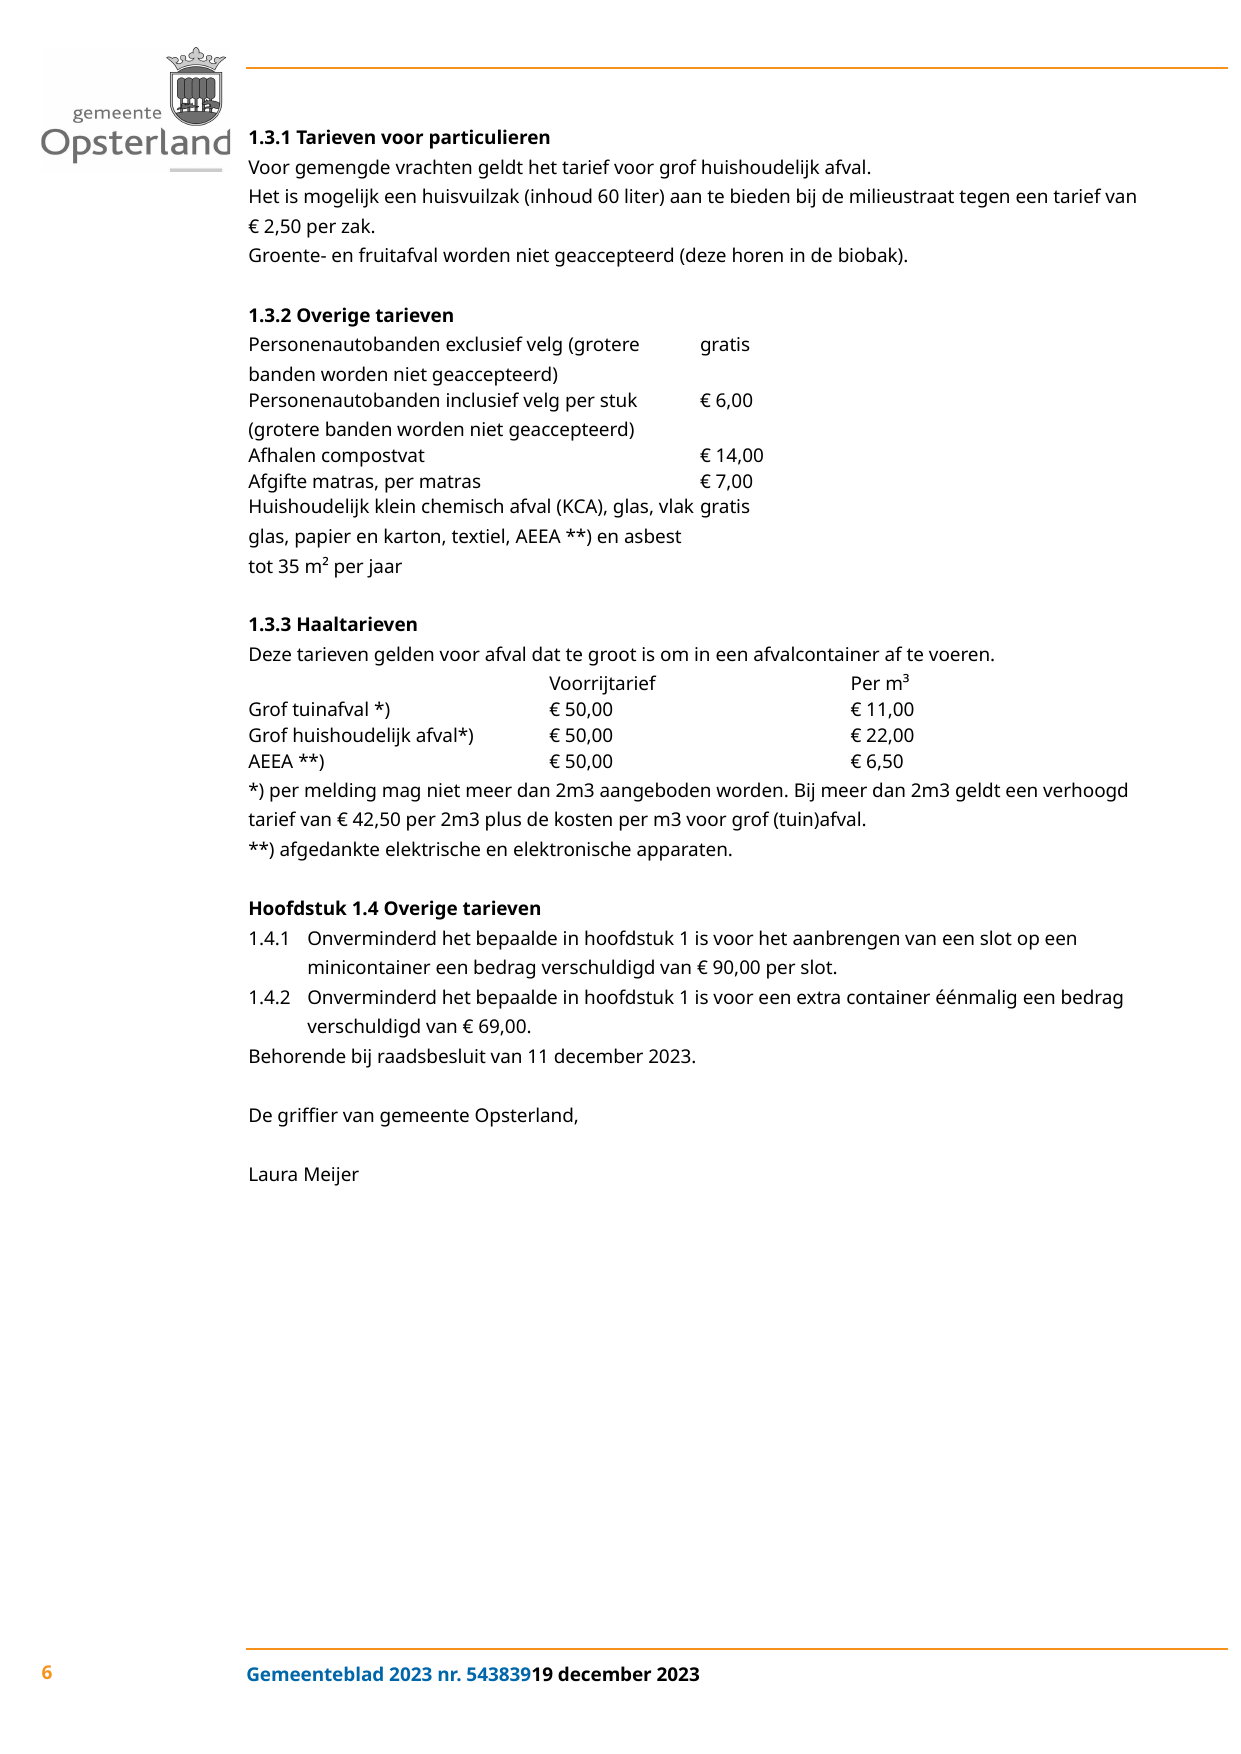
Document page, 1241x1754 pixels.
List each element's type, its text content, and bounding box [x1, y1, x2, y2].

table_cell Grof huishoudelijk afval*) [248, 722, 549, 748]
table_cell € 6,00 [700, 387, 1152, 442]
table_cell € 11,00 [850, 696, 1152, 722]
table_cell € 50,00 [549, 696, 850, 722]
table_cell Afhalen compostvat [248, 442, 700, 468]
text Groente- en fruitafval worden niet geaccepteerd (deze horen in de biobak). [248, 243, 1152, 268]
table_cell € 14,00 [700, 442, 1152, 468]
table_cell Huishoudelijk klein chemisch afval (KCA), glas, vlak glas, papier en karton, textiel, AEEA **) en asbest tot 35 m² per jaar [248, 494, 700, 578]
table_cell AEEA **) [248, 748, 549, 773]
list Onverminderd het bepaalde in hoofdstuk 1 is voor een extra container éénmalig een bedrag verschuldigd van € 69,00. [248, 984, 1152, 1039]
text Behorende bij raadsbesluit van 11 december 2023. [248, 1043, 1152, 1069]
text Hoofdstuk 1.4 Overige tarieven [248, 895, 1152, 921]
text Deze tarieven gelden voor afval dat te groot is om in een afvalcontainer af te voeren. [248, 641, 1152, 667]
table_cell € 50,00 [549, 748, 850, 773]
table_header Per m³ [850, 671, 1152, 696]
text De griffier van gemeente Opsterland, [248, 1102, 1152, 1128]
table_header [248, 671, 549, 696]
table_cell € 6,50 [850, 748, 1152, 773]
text 1.3.3 Haaltarieven [248, 611, 1152, 637]
text Het is mogelijk een huisvuilzak (inhoud 60 liter) aan te bieden bij de milieustraat tegen een tarief van € 2,50 per zak. [248, 183, 1152, 239]
text 1.3.2 Overige tarieven [248, 302, 1152, 328]
text 1.3.1 Tarieven voor particulieren [248, 124, 1152, 150]
picture [41, 47, 231, 172]
list Onverminderd het bepaalde in hoofdstuk 1 is voor het aanbrengen van een slot op een minicontainer een bedrag verschuldigd van € 90,00 per slot. [248, 925, 1152, 980]
table_header Personenautobanden exclusief velg (grotere banden worden niet geaccepteerd) [248, 332, 700, 387]
table_cell Afgifte matras, per matras [248, 468, 700, 494]
table_header gratis [700, 332, 1152, 387]
table_cell gratis [700, 494, 1152, 578]
text *) per melding mag niet meer dan 2m3 aangeboden worden. Bij meer dan 2m3 geldt een verhoogd tarief van € 42,50 per 2m3 plus de kosten per m3 voor grof (tuin)afval. [248, 777, 1152, 832]
table_cell € 7,00 [700, 468, 1152, 494]
table_header Voorrijtarief [549, 671, 850, 696]
text Voor gemengde vrachten geldt het tarief voor grof huishoudelijk afval. [248, 154, 1152, 180]
text **) afgedankte elektrische en elektronische apparaten. [248, 836, 1152, 862]
table_cell Grof tuinafval *) [248, 696, 549, 722]
table_cell Personenautobanden inclusief velg per stuk (grotere banden worden niet geaccepteerd) [248, 387, 700, 442]
table_cell € 22,00 [850, 722, 1152, 748]
table_cell € 50,00 [549, 722, 850, 748]
text Laura Meijer [248, 1161, 1152, 1187]
